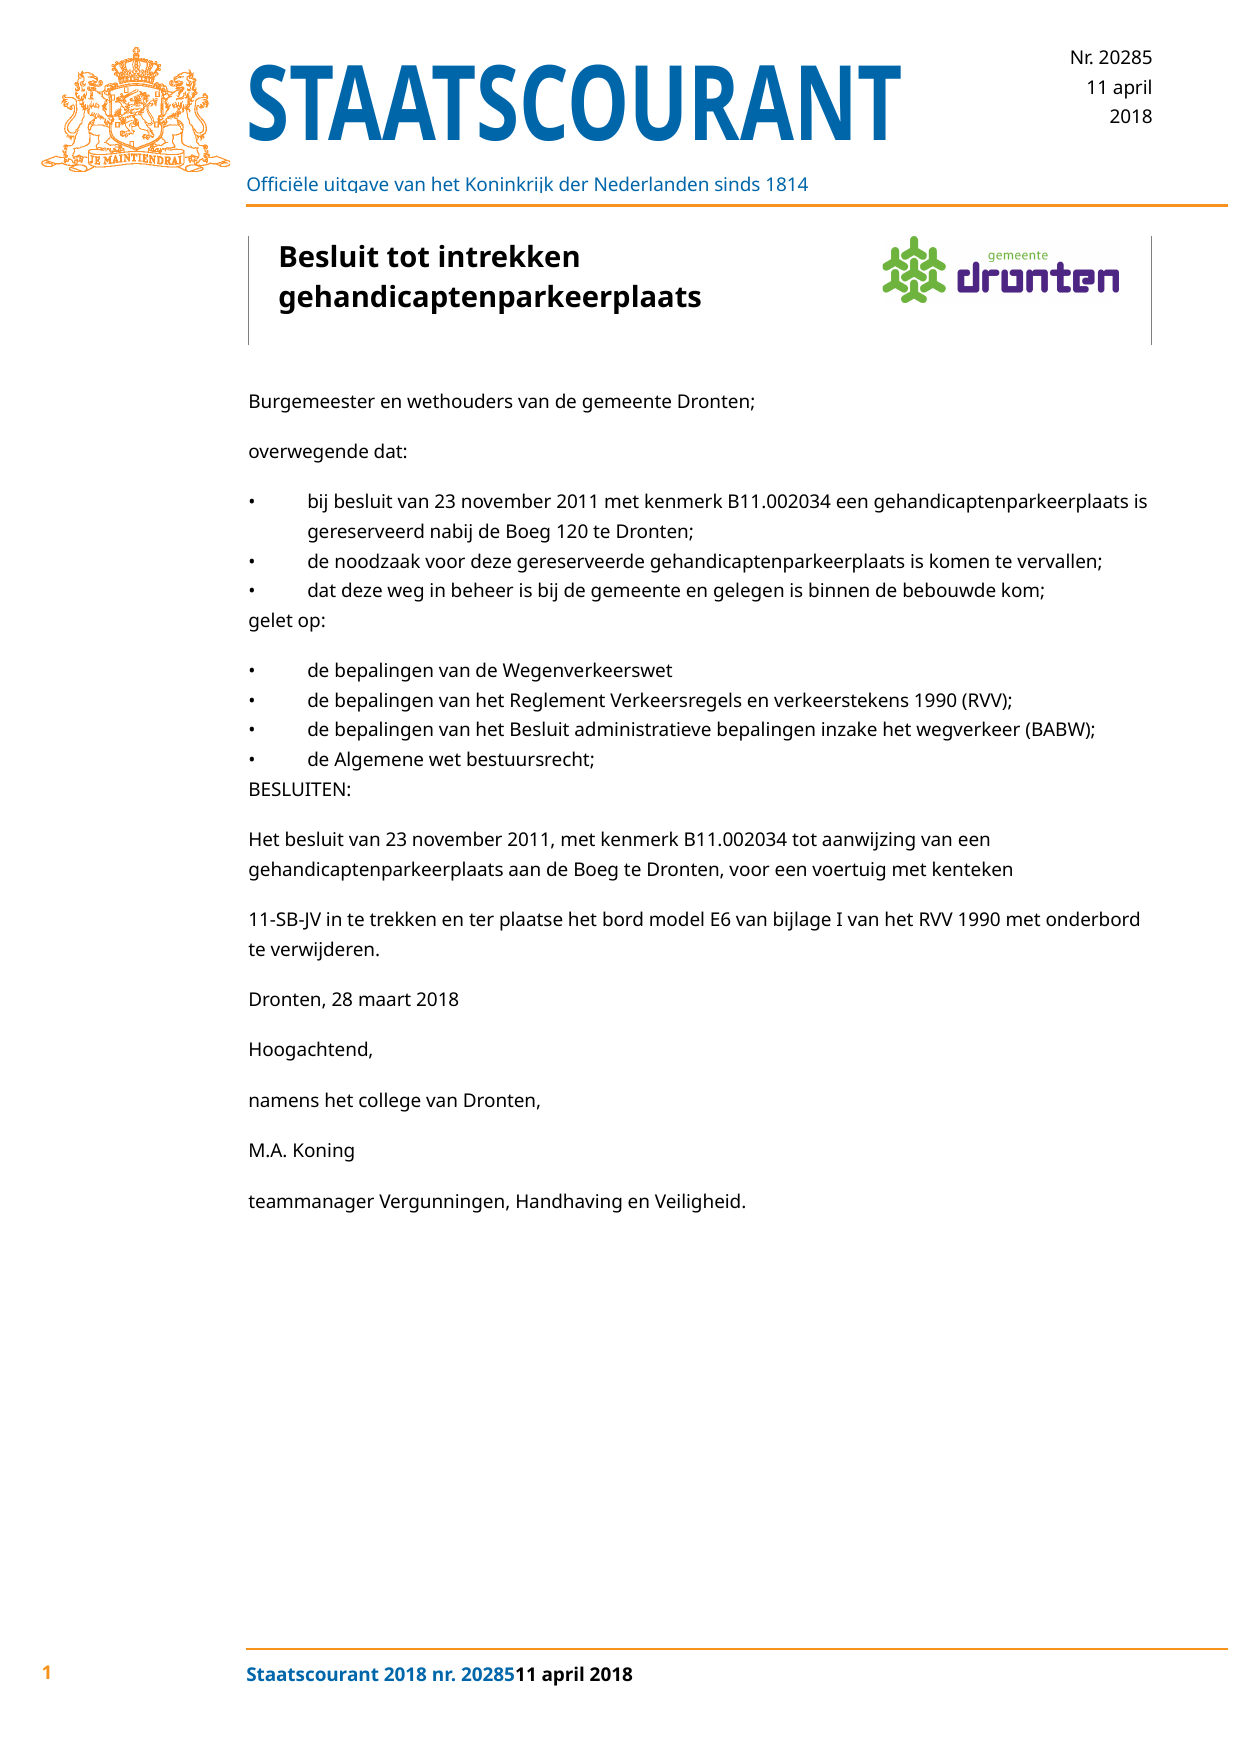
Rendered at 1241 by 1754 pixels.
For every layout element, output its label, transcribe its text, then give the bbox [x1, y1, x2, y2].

text Het besluit van 23 november 2011, met kenmerk B11.002034 tot aanwijzing van een gehandicaptenparkeerplaats aan de Boeg te Dronten, voor een voertuig met kenteken [248, 826, 1152, 882]
table_header [1119, 236, 1151, 302]
list de Algemene wet bestuursrecht; [248, 746, 1152, 772]
list dat deze weg in beheer is bij de gemeente en gelegen is binnen de bebouwde kom; [248, 577, 1152, 603]
text Burgemeester en wethouders van de gemeente Dronten; [248, 388, 1152, 414]
list de noodzaak voor deze gereserveerde gehandicaptenparkeerplaats is komen te vervallen; [248, 548, 1152, 574]
text Hoogachtend, [248, 1037, 1152, 1062]
table_header Besluit tot intrekken gehandicaptenparkeerplaats [249, 236, 850, 345]
text Dronten, 28 maart 2018 [248, 986, 1152, 1012]
text M.A. Koning [248, 1137, 1152, 1163]
text teammanager Vergunningen, Handhaving en Veiligheid. [248, 1188, 1152, 1214]
list de bepalingen van de Wegenverkeerswet [248, 657, 1152, 683]
table_header [850, 236, 882, 302]
list de bepalingen van het Reglement Verkeersregels en verkeerstekens 1990 (RVV); [248, 687, 1152, 713]
text namens het college van Dronten, [248, 1087, 1152, 1113]
text overwegende dat: [248, 438, 1152, 464]
text BESLUITEN: [248, 776, 1152, 802]
picture [882, 236, 1119, 303]
list de bepalingen van het Besluit administratieve bepalingen inzake het wegverkeer (BABW); [248, 717, 1152, 742]
text gelet op: [248, 607, 1152, 633]
table_header [850, 303, 1151, 345]
picture [41, 47, 231, 172]
text 11-SB-JV in te trekken en ter plaatse het bord model E6 van bijlage I van het RVV 1990 met onderbord te verwijderen. [248, 906, 1152, 962]
list bij besluit van 23 november 2011 met kenmerk B11.002034 een gehandicaptenparkeerplaats is gereserveerd nabij de Boeg 120 te Dronten; [248, 489, 1152, 544]
